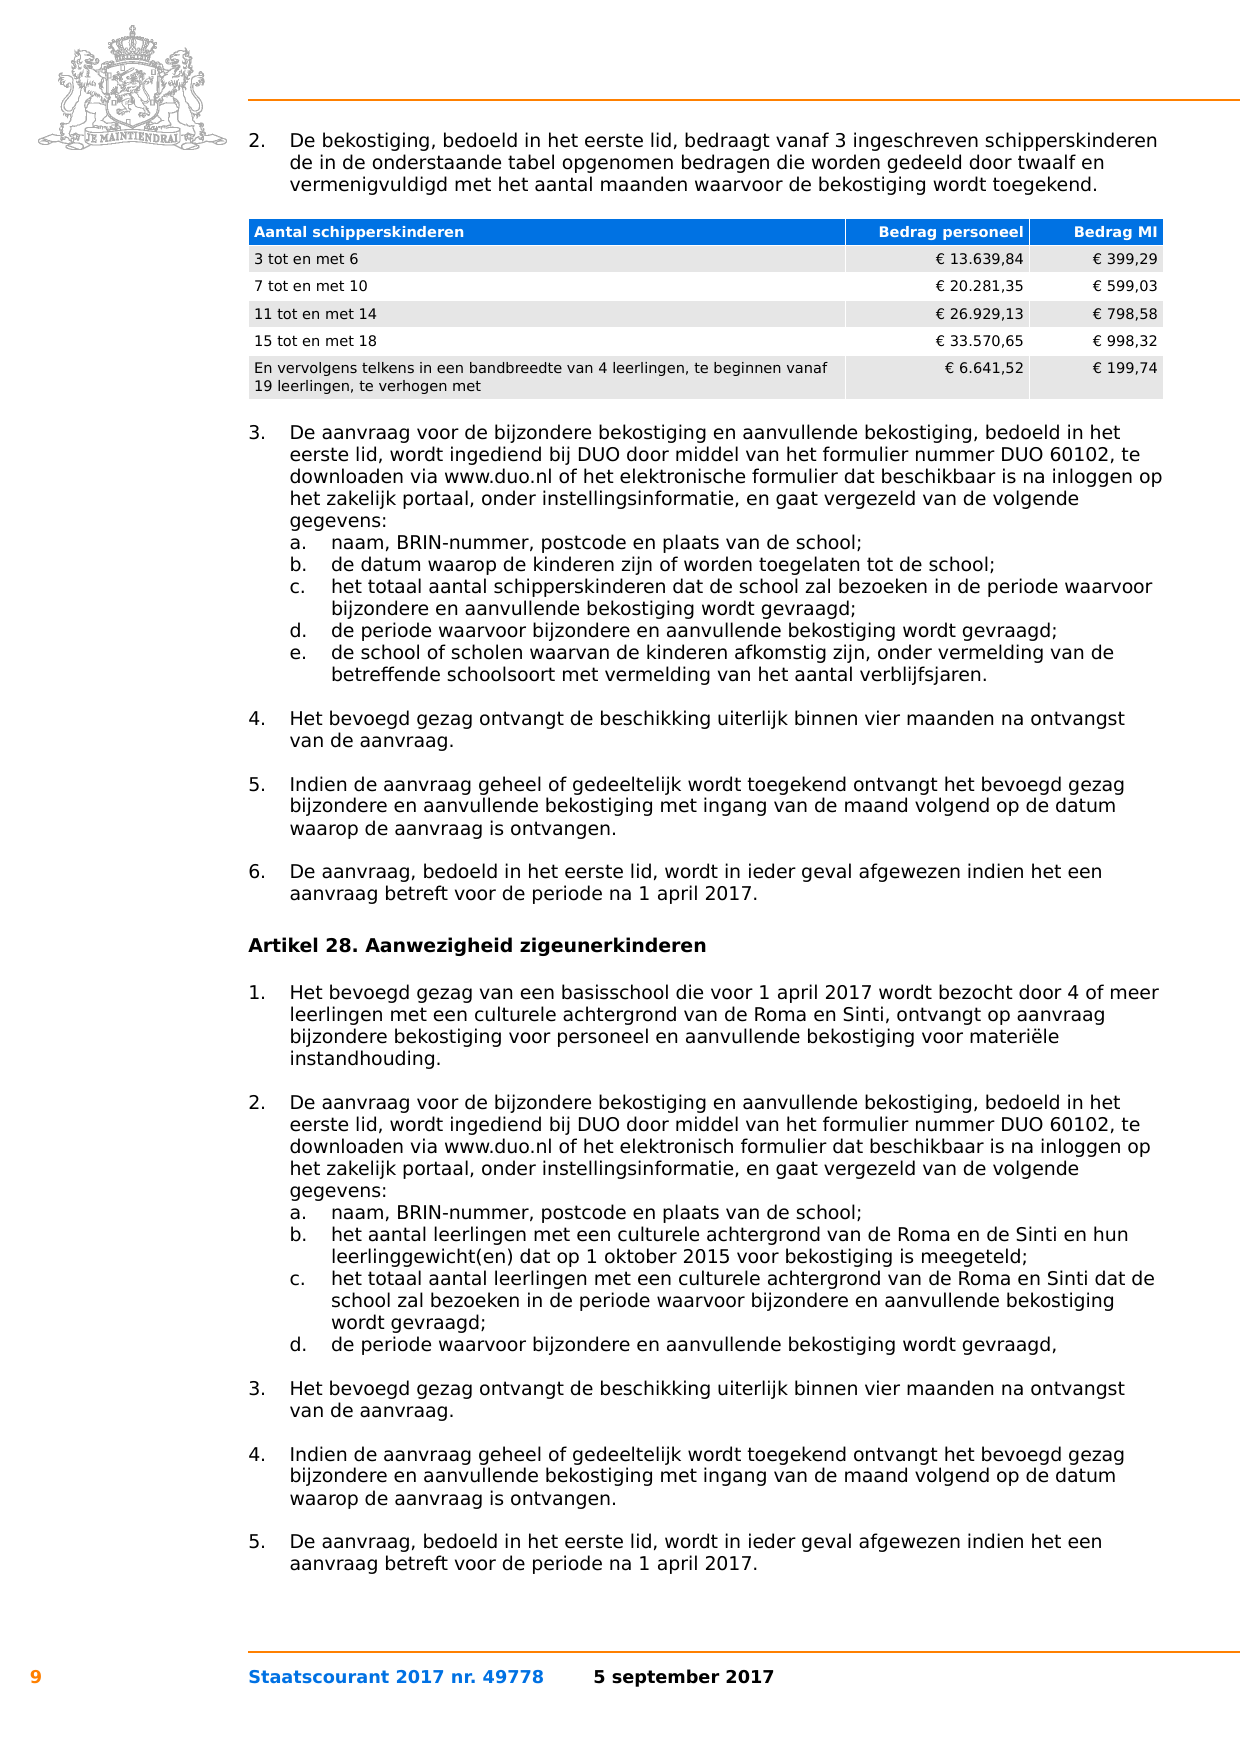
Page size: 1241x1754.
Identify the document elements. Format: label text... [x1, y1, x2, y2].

text 1. Het bevoegd gezag van een basisschool die voor 1 april 2017 wordt bezocht door 4 of meer leerlingen met een culturele achtergrond van de Roma en Sinti, ontvangt op aanvraag bijzondere bekostiging voor personeel en aanvullende bekostiging voor materiële instandhouding. [248, 982, 1163, 1070]
table_cell € 599,03 [1030, 274, 1163, 300]
text b. het aantal leerlingen met een culturele achtergrond van de Roma en de Sinti en hun leerlinggewicht(en) dat op 1 oktober 2015 voor bekostiging is meegeteld; [289, 1224, 1163, 1268]
table_cell € 399,29 [1030, 246, 1163, 272]
picture [38, 25, 227, 150]
text e. de school of scholen waarvan de kinderen afkomstig zijn, onder vermelding van de betreffende schoolsoort met vermelding van het aantal verblijfsjaren. [289, 642, 1163, 686]
text 4. Het bevoegd gezag ontvangt de beschikking uiterlijk binnen vier maanden na ontvangst van de aanvraag. [248, 708, 1163, 752]
table_cell En vervolgens telkens in een bandbreedte van 4 leerlingen, te beginnen vanaf 19 leerlingen, te verhogen met [249, 356, 845, 399]
text 2. De bekostiging, bedoeld in het eerste lid, bedraagt vanaf 3 ingeschreven schipperskinderen de in de onderstaande tabel opgenomen bedragen die worden gedeeld door twaalf en vermenigvuldigd met het aantal maanden waarvoor de bekostiging wordt toegekend. [248, 130, 1163, 196]
table_cell € 798,58 [1030, 301, 1163, 327]
subtitle Artikel 28. Aanwezigheid zigeunerkinderen [248, 935, 1163, 957]
text 6. De aanvraag, bedoeld in het eerste lid, wordt in ieder geval afgewezen indien het een aanvraag betreft voor de periode na 1 april 2017. [248, 861, 1163, 905]
text 2. De aanvraag voor de bijzondere bekostiging en aanvullende bekostiging, bedoeld in het eerste lid, wordt ingediend bij DUO door middel van het formulier nummer DUO 60102, te downloaden via www.duo.nl of het elektronisch formulier dat beschikbaar is na inloggen op het zakelijk portaal, onder instellingsinformatie, en gaat vergezeld van de volgende gegevens: [248, 1092, 1163, 1202]
text a. naam, BRIN-nummer, postcode en plaats van de school; [289, 1202, 1163, 1224]
text b. de datum waarop de kinderen zijn of worden toegelaten tot de school; [289, 554, 1163, 576]
table_cell € 998,32 [1030, 328, 1163, 355]
table_cell € 13.639,84 [846, 246, 1029, 272]
table_cell 7 tot en met 10 [249, 274, 845, 300]
table_cell 3 tot en met 6 [249, 246, 845, 272]
text c. het totaal aantal leerlingen met een culturele achtergrond van de Roma en Sinti dat de school zal bezoeken in de periode waarvoor bijzondere en aanvullende bekostiging wordt gevraagd; [289, 1268, 1163, 1334]
table_cell € 33.570,65 [846, 328, 1029, 355]
table_header Bedrag personeel [846, 219, 1029, 245]
table_cell € 6.641,52 [846, 356, 1029, 399]
table_cell € 199,74 [1030, 356, 1163, 399]
text d. de periode waarvoor bijzondere en aanvullende bekostiging wordt gevraagd; [289, 620, 1163, 642]
text 3. De aanvraag voor de bijzondere bekostiging en aanvullende bekostiging, bedoeld in het eerste lid, wordt ingediend bij DUO door middel van het formulier nummer DUO 60102, te downloaden via www.duo.nl of het elektronische formulier dat beschikbaar is na inloggen op het zakelijk portaal, onder instellingsinformatie, en gaat vergezeld van de volgende gegevens: [248, 422, 1163, 532]
text 4. Indien de aanvraag geheel of gedeeltelijk wordt toegekend ontvangt het bevoegd gezag bijzondere en aanvullende bekostiging met ingang van de maand volgend op de datum waarop de aanvraag is ontvangen. [248, 1443, 1163, 1509]
text 5. De aanvraag, bedoeld in het eerste lid, wordt in ieder geval afgewezen indien het een aanvraag betreft voor de periode na 1 april 2017. [248, 1531, 1163, 1575]
table_cell € 26.929,13 [846, 301, 1029, 327]
text 3. Het bevoegd gezag ontvangt de beschikking uiterlijk binnen vier maanden na ontvangst van de aanvraag. [248, 1378, 1163, 1422]
table_cell 11 tot en met 14 [249, 301, 845, 327]
table_header Aantal schipperskinderen [249, 219, 845, 245]
table_cell € 20.281,35 [846, 274, 1029, 300]
table_cell 15 tot en met 18 [249, 328, 845, 355]
text d. de periode waarvoor bijzondere en aanvullende bekostiging wordt gevraagd, [289, 1334, 1163, 1356]
table_header Bedrag MI [1030, 219, 1163, 245]
text c. het totaal aantal schipperskinderen dat de school zal bezoeken in de periode waarvoor bijzondere en aanvullende bekostiging wordt gevraagd; [289, 576, 1163, 620]
text a. naam, BRIN-nummer, postcode en plaats van de school; [289, 532, 1163, 554]
text 5. Indien de aanvraag geheel of gedeeltelijk wordt toegekend ontvangt het bevoegd gezag bijzondere en aanvullende bekostiging met ingang van de maand volgend op de datum waarop de aanvraag is ontvangen. [248, 773, 1163, 839]
